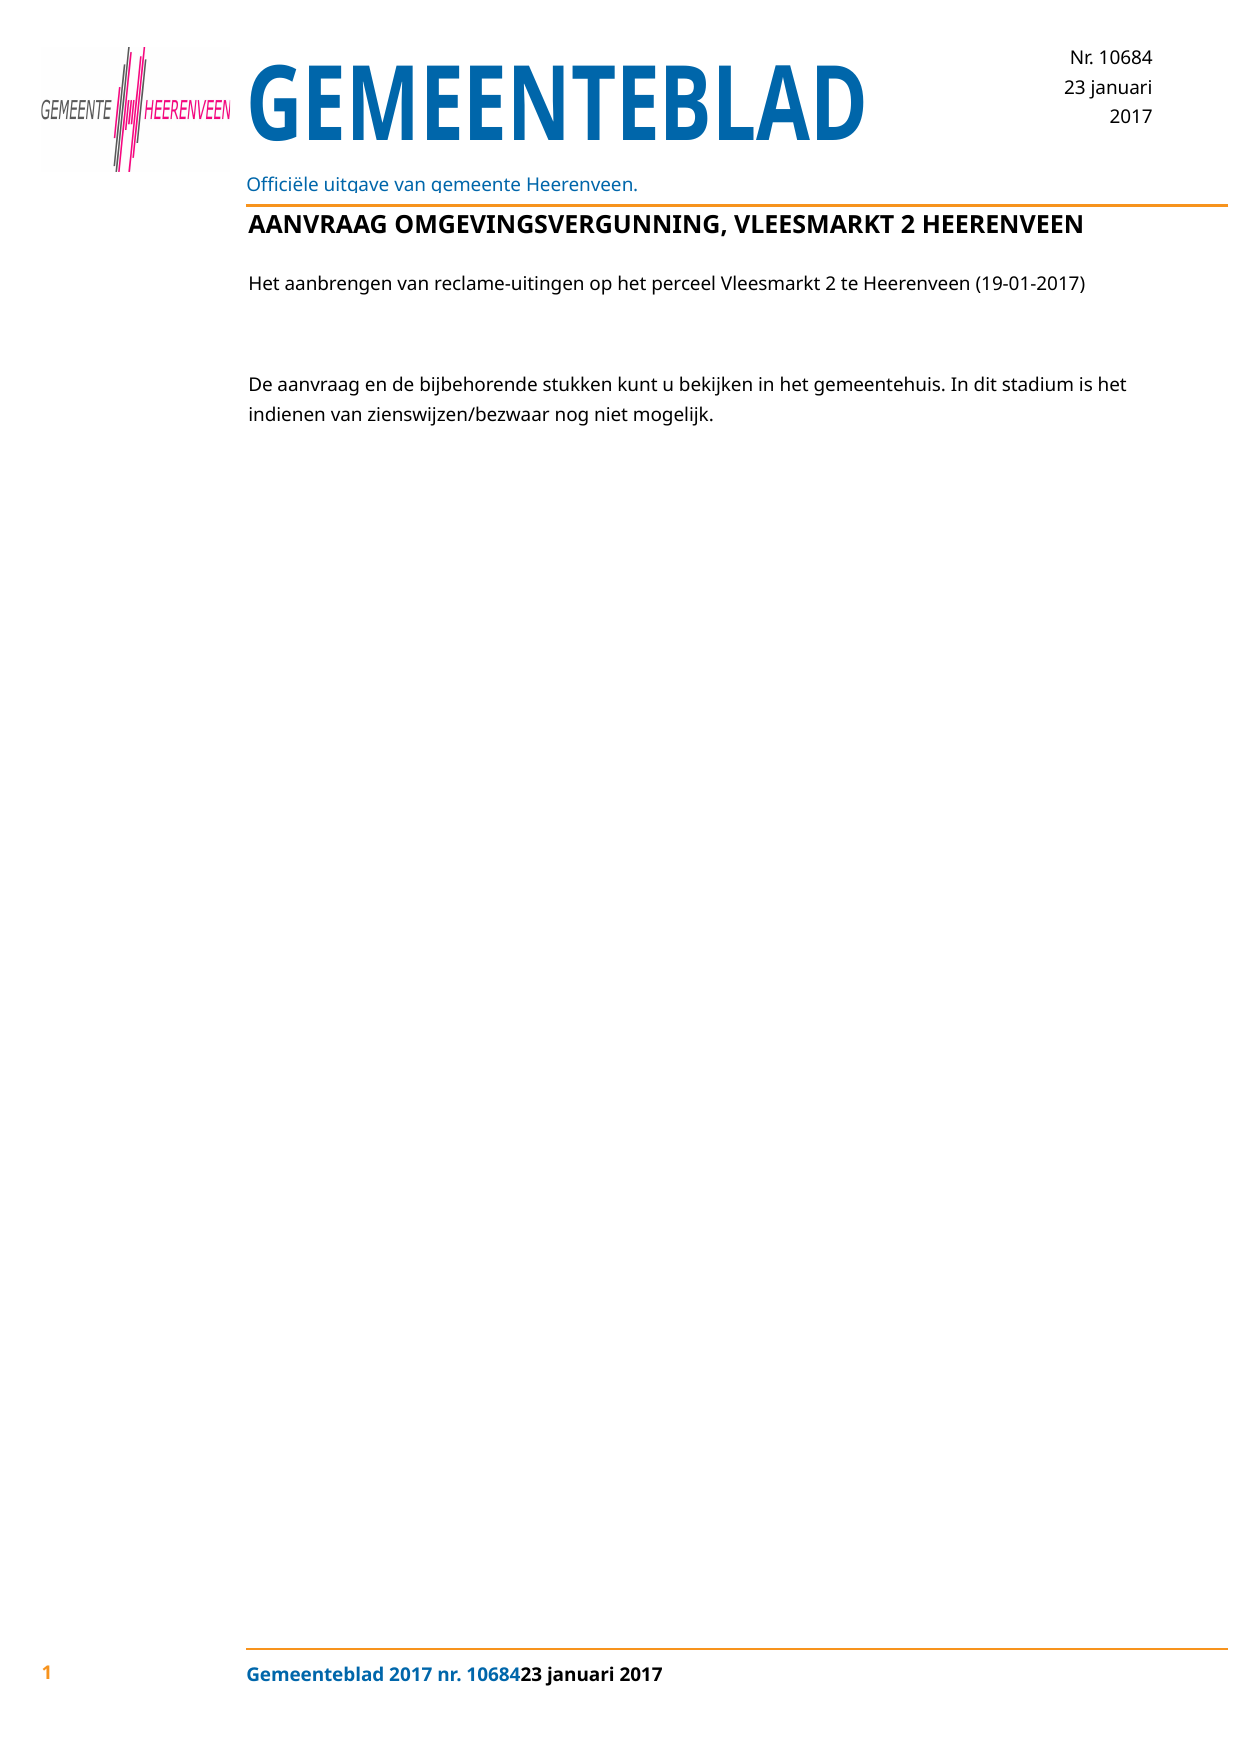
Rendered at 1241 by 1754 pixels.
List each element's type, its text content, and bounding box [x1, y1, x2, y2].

text De aanvraag en de bijbehorende stukken kunt u bekijken in het gemeentehuis. In dit stadium is het indienen van zienswijzen/bezwaar nog niet mogelijk. [248, 371, 1152, 426]
text AANVRAAG OMGEVINGSVERGUNNING, VLEESMARKT 2 HEERENVEEN [248, 207, 1152, 241]
text Het aanbrengen van reclame-uitingen op het perceel Vleesmarkt 2 te Heerenveen (19-01-2017) [248, 270, 1152, 296]
picture [41, 47, 231, 172]
